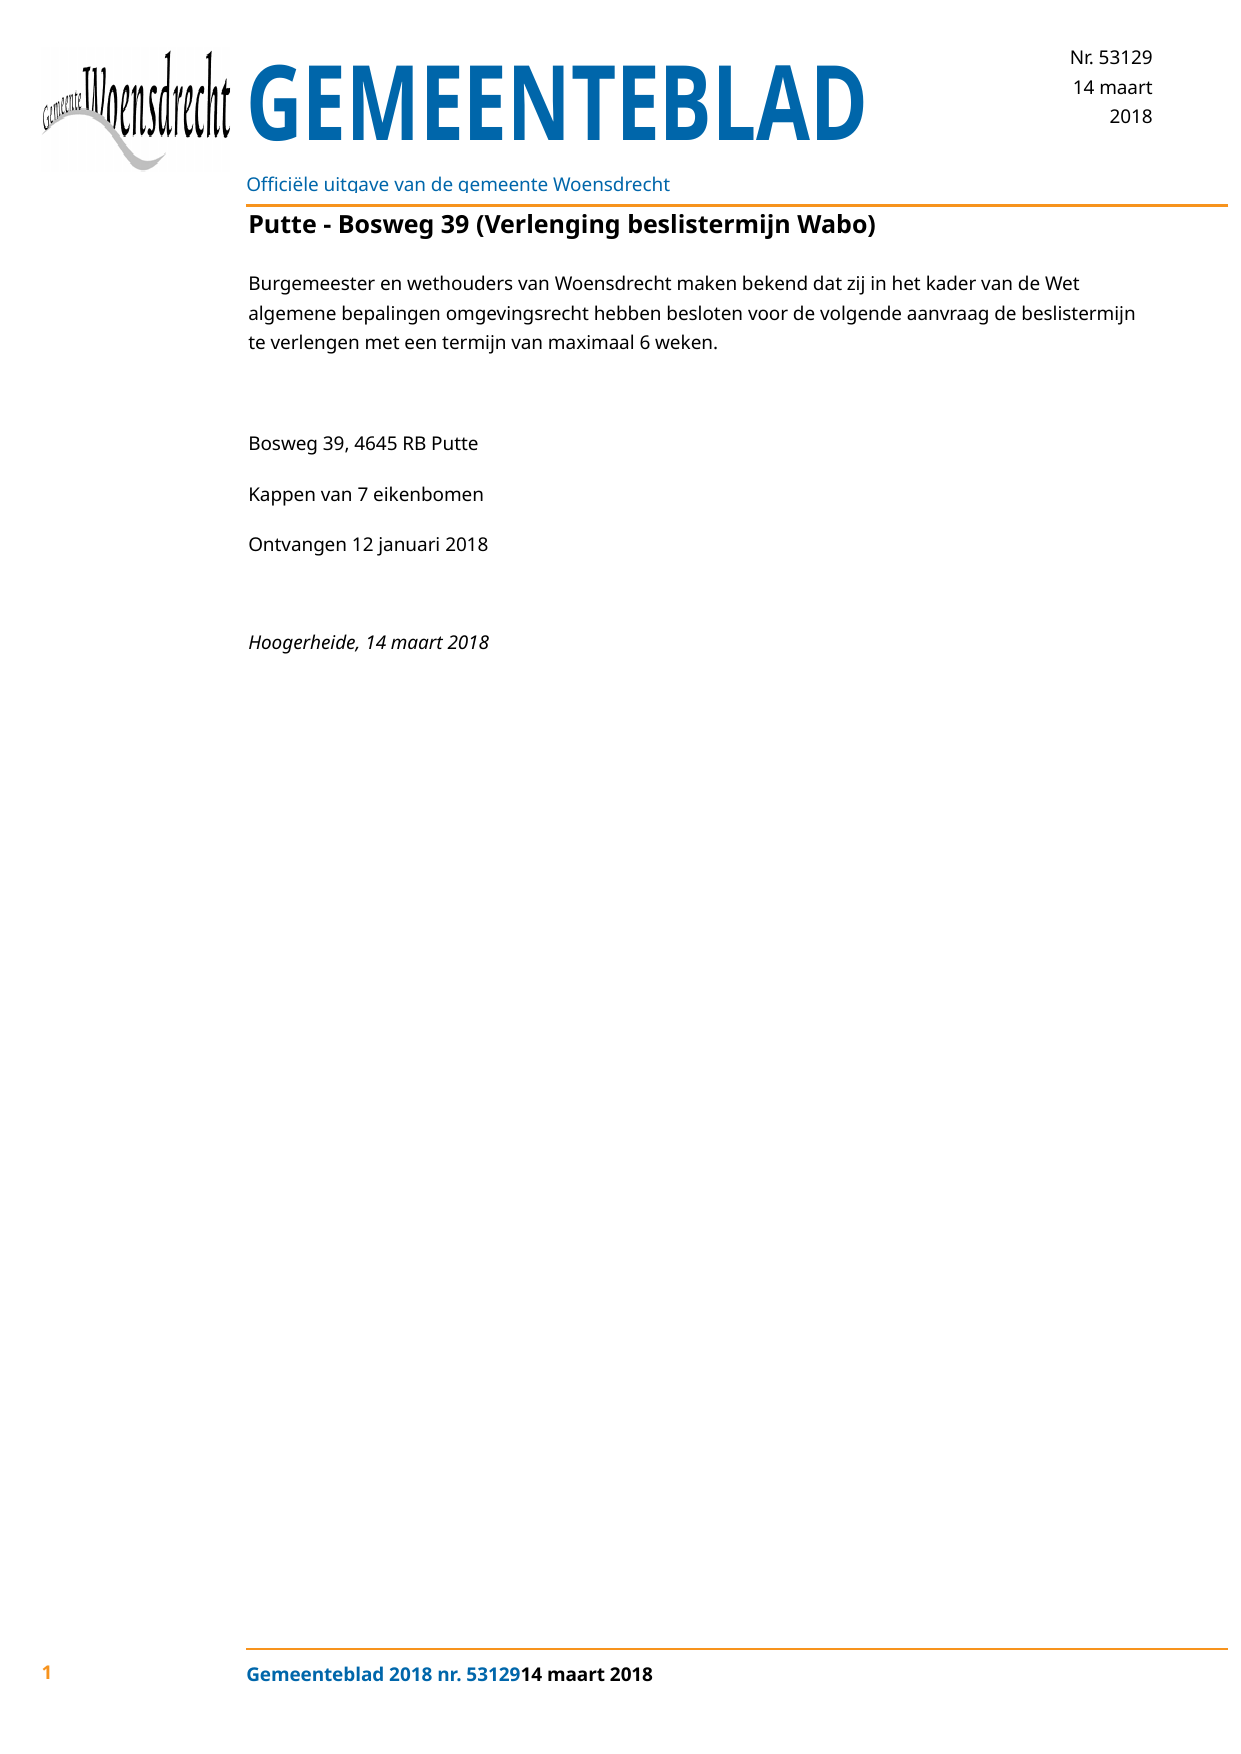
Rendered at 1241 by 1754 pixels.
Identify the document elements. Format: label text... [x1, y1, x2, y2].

text Bosweg 39, 4645 RB Putte [248, 430, 1152, 456]
text Putte - Bosweg 39 (Verlenging beslistermijn Wabo) [248, 207, 1152, 241]
text Burgemeester en wethouders van Woensdrecht maken bekend dat zij in het kader van de Wet algemene bepalingen omgevingsrecht hebben besloten voor de volgende aanvraag de beslistermijn te verlengen met een termijn van maximaal 6 weken. [248, 270, 1152, 355]
picture [41, 47, 231, 172]
text Ontvangen 12 januari 2018 [248, 531, 1152, 557]
text Kappen van 7 eikenbomen [248, 481, 1152, 506]
text Hoogerheide, 14 maart 2018 [248, 629, 1152, 655]
